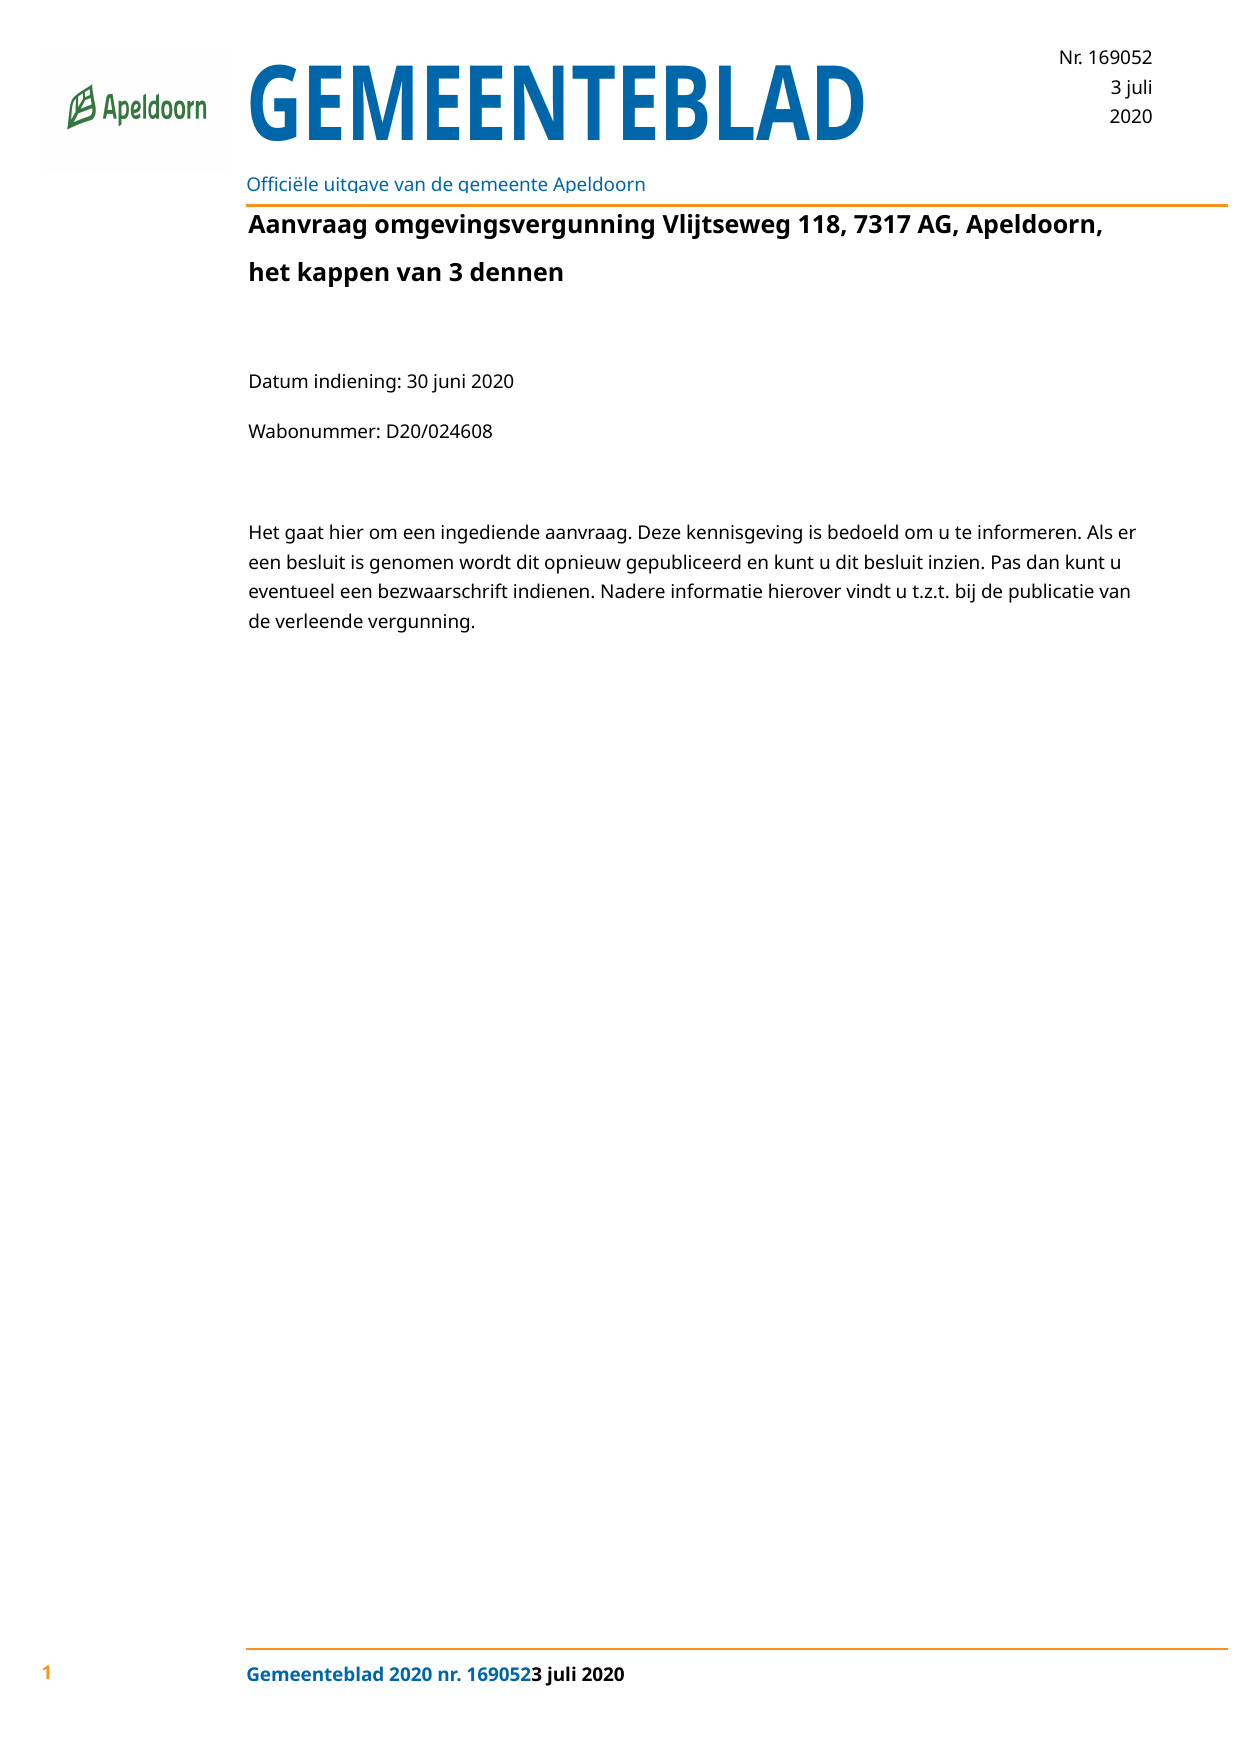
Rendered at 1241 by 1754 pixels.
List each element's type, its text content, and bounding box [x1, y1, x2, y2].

text Wabonummer: D20/024608 [248, 419, 1152, 444]
text Datum indiening: 30 juni 2020 [248, 368, 1152, 394]
text Aanvraag omgevingsvergunning Vlijtseweg 118, 7317 AG, Apeldoorn, het kappen van 3 dennen [248, 207, 1152, 288]
picture [41, 47, 231, 172]
text Het gaat hier om een ingediende aanvraag. Deze kennisgeving is bedoeld om u te informeren. Als er een besluit is genomen wordt dit opnieuw gepubliceerd en kunt u dit besluit inzien. Pas dan kunt u eventueel een bezwaarschrift indienen. Nadere informatie hierover vindt u t.z.t. bij de publicatie van de verleende vergunning. [248, 519, 1152, 634]
